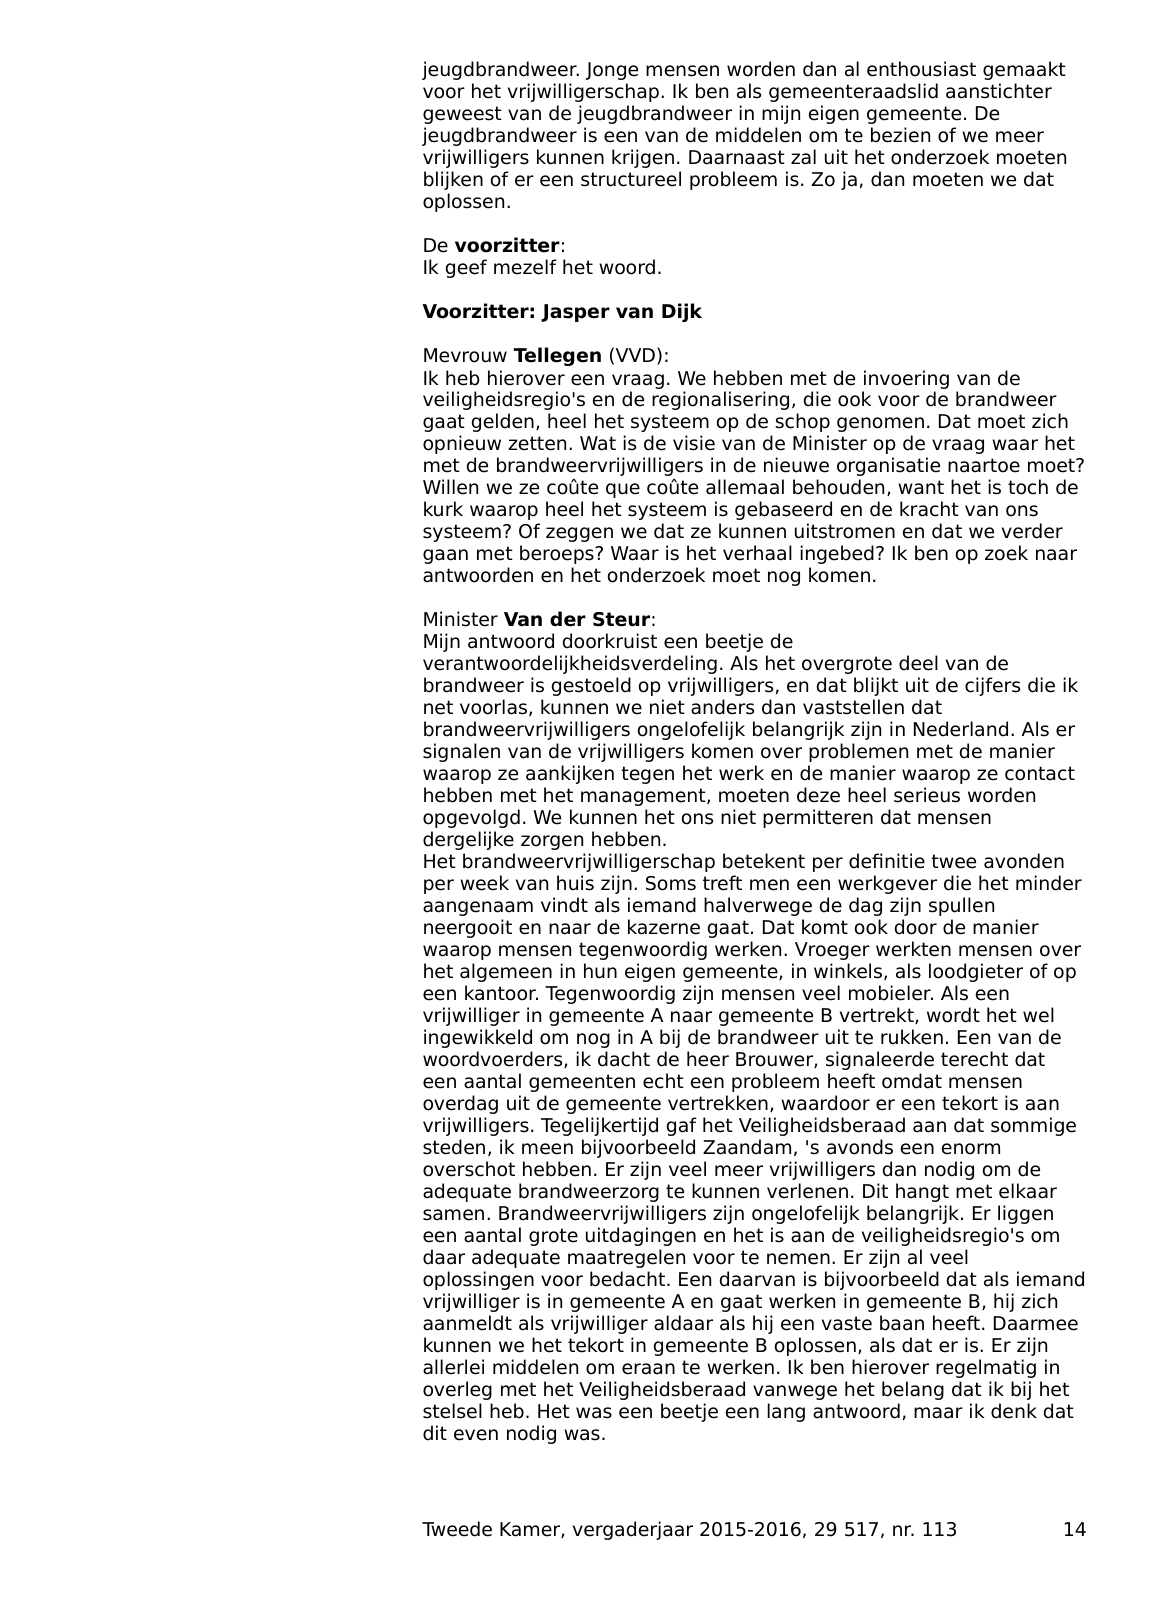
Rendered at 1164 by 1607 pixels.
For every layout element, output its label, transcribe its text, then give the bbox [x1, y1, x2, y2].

text Mijn antwoord doorkruist een beetje de verantwoordelijkheidsverdeling. Als het overgrote deel van de brandweer is gestoeld op vrijwilligers, en dat blijkt uit de cijfers die ik net voorlas, kunnen we niet anders dan vaststellen dat brandweervrijwilligers ongelofelijk belangrijk zijn in Nederland. Als er signalen van de vrijwilligers komen over problemen met de manier waarop ze aankijken tegen het werk en de manier waarop ze contact hebben met het management, moeten deze heel serieus worden opgevolgd. We kunnen het ons niet permitteren dat mensen dergelijke zorgen hebben. [422, 631, 1087, 851]
text Minister Van der Steur: [422, 609, 1087, 631]
text jeugdbrandweer. Jonge mensen worden dan al enthousiast gemaakt voor het vrijwilligerschap. Ik ben als gemeenteraadslid aanstichter geweest van de jeugdbrandweer in mijn eigen gemeente. De jeugdbrandweer is een van de middelen om te bezien of we meer vrijwilligers kunnen krijgen. Daarnaast zal uit het onderzoek moeten blijken of er een structureel probleem is. Zo ja, dan moeten we dat oplossen. [422, 59, 1087, 213]
text Ik geef mezelf het woord. [422, 257, 1087, 279]
text Mevrouw Tellegen (VVD): [422, 345, 1087, 367]
text Ik heb hierover een vraag. We hebben met de invoering van de veiligheidsregio's en de regionalisering, die ook voor de brandweer gaat gelden, heel het systeem op de schop genomen. Dat moet zich opnieuw zetten. Wat is de visie van de Minister op de vraag waar het met de brandweervrijwilligers in de nieuwe organisatie naartoe moet? Willen we ze coûte que coûte allemaal behouden, want het is toch de kurk waarop heel het systeem is gebaseerd en de kracht van ons systeem? Of zeggen we dat ze kunnen uitstromen en dat we verder gaan met beroeps? Waar is het verhaal ingebed? Ik ben op zoek naar antwoorden en het onderzoek moet nog komen. [422, 367, 1087, 587]
subtitle Voorzitter: Jasper van Dijk [422, 301, 1087, 323]
text De voorzitter: [422, 235, 1087, 257]
text Het brandweervrijwilligerschap betekent per definitie twee avonden per week van huis zijn. Soms treft men een werkgever die het minder aangenaam vindt als iemand halverwege de dag zijn spullen neergooit en naar de kazerne gaat. Dat komt ook door de manier waarop mensen tegenwoordig werken. Vroeger werkten mensen over het algemeen in hun eigen gemeente, in winkels, als loodgieter of op een kantoor. Tegenwoordig zijn mensen veel mobieler. Als een vrijwilliger in gemeente A naar gemeente B vertrekt, wordt het wel ingewikkeld om nog in A bij de brandweer uit te rukken. Een van de woordvoerders, ik dacht de heer Brouwer, signaleerde terecht dat een aantal gemeenten echt een probleem heeft omdat mensen overdag uit de gemeente vertrekken, waardoor er een tekort is aan vrijwilligers. Tegelijkertijd gaf het Veiligheidsberaad aan dat sommige steden, ik meen bijvoorbeeld Zaandam, 's avonds een enorm overschot hebben. Er zijn veel meer vrijwilligers dan nodig om de adequate brandweerzorg te kunnen verlenen. Dit hangt met elkaar samen. Brandweervrijwilligers zijn ongelofelijk belangrijk. Er liggen een aantal grote uitdagingen en het is aan de veiligheidsregio's om daar adequate maatregelen voor te nemen. Er zijn al veel oplossingen voor bedacht. Een daarvan is bijvoorbeeld dat als iemand vrijwilliger is in gemeente A en gaat werken in gemeente B, hij zich aanmeldt als vrijwilliger aldaar als hij een vaste baan heeft. Daarmee kunnen we het tekort in gemeente B oplossen, als dat er is. Er zijn allerlei middelen om eraan te werken. Ik ben hierover regelmatig in overleg met het Veiligheidsberaad vanwege het belang dat ik bij het stelsel heb. Het was een beetje een lang antwoord, maar ik denk dat dit even nodig was. [422, 851, 1087, 1444]
